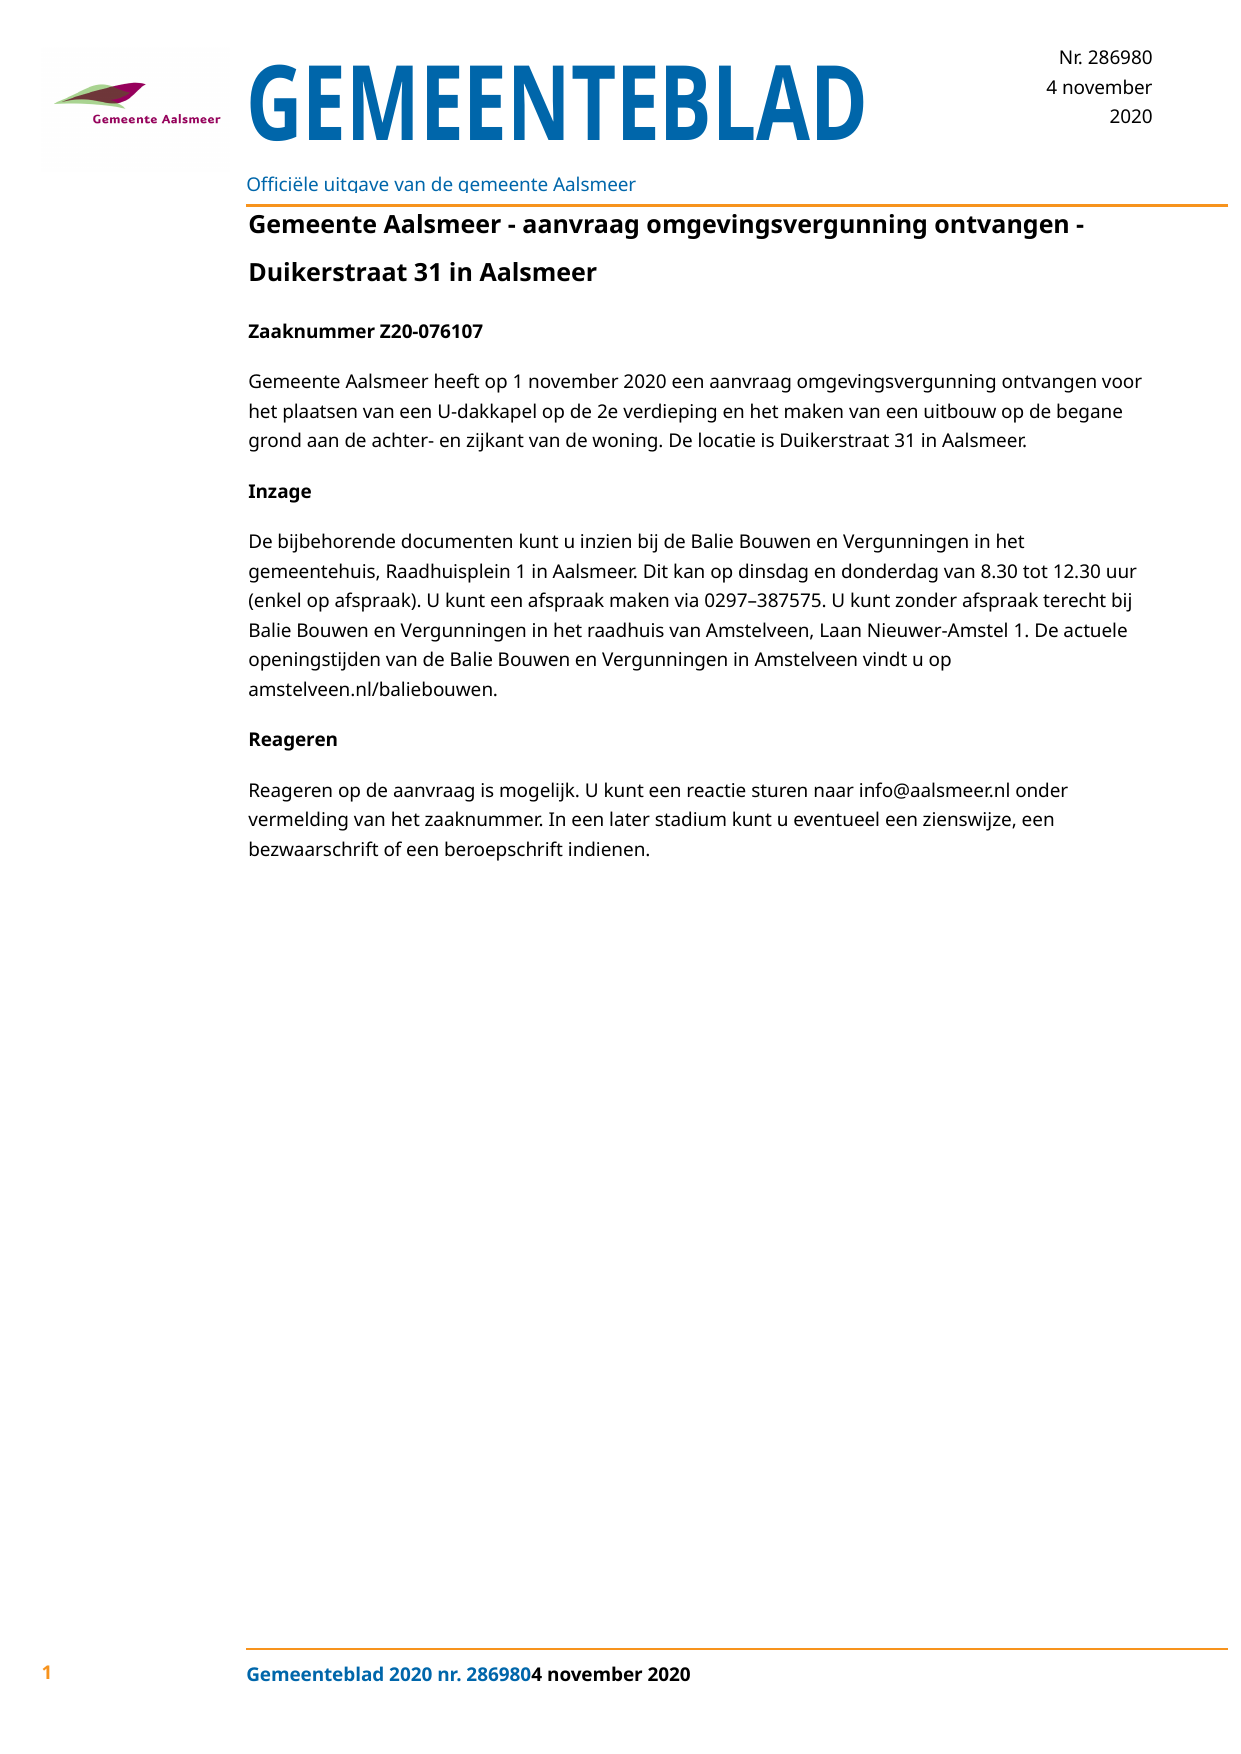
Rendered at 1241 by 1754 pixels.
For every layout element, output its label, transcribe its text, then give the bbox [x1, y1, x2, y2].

text Gemeente Aalsmeer - aanvraag omgevingsvergunning ontvangen - Duikerstraat 31 in Aalsmeer [248, 207, 1152, 288]
text Gemeente Aalsmeer heeft op 1 november 2020 een aanvraag omgevingsvergunning ontvangen voor het plaatsen van een U-dakkapel op de 2e verdieping en het maken van een uitbouw op de begane grond aan de achter- en zijkant van de woning. De locatie is Duikerstraat 31 in Aalsmeer. [248, 368, 1152, 453]
picture [41, 47, 231, 172]
text Inzage [248, 478, 1152, 504]
text Reageren [248, 727, 1152, 752]
text Zaaknummer Z20-076107 [248, 318, 1152, 344]
text Reageren op de aanvraag is mogelijk. U kunt een reactie sturen naar info@aalsmeer.nl onder vermelding van het zaaknummer. In een later stadium kunt u eventueel een zienswijze, een bezwaarschrift of een beroepschrift indienen. [248, 777, 1152, 862]
text De bijbehorende documenten kunt u inzien bij de Balie Bouwen en Vergunningen in het gemeentehuis, Raadhuisplein 1 in Aalsmeer. Dit kan op dinsdag en donderdag van 8.30 tot 12.30 uur (enkel op afspraak). U kunt een afspraak maken via 0297–387575. U kunt zonder afspraak terecht bij Balie Bouwen en Vergunningen in het raadhuis van Amstelveen, Laan Nieuwer-Amstel 1. De actuele openingstijden van de Balie Bouwen en Vergunningen in Amstelveen vindt u op amstelveen.nl/baliebouwen. [248, 528, 1152, 702]
